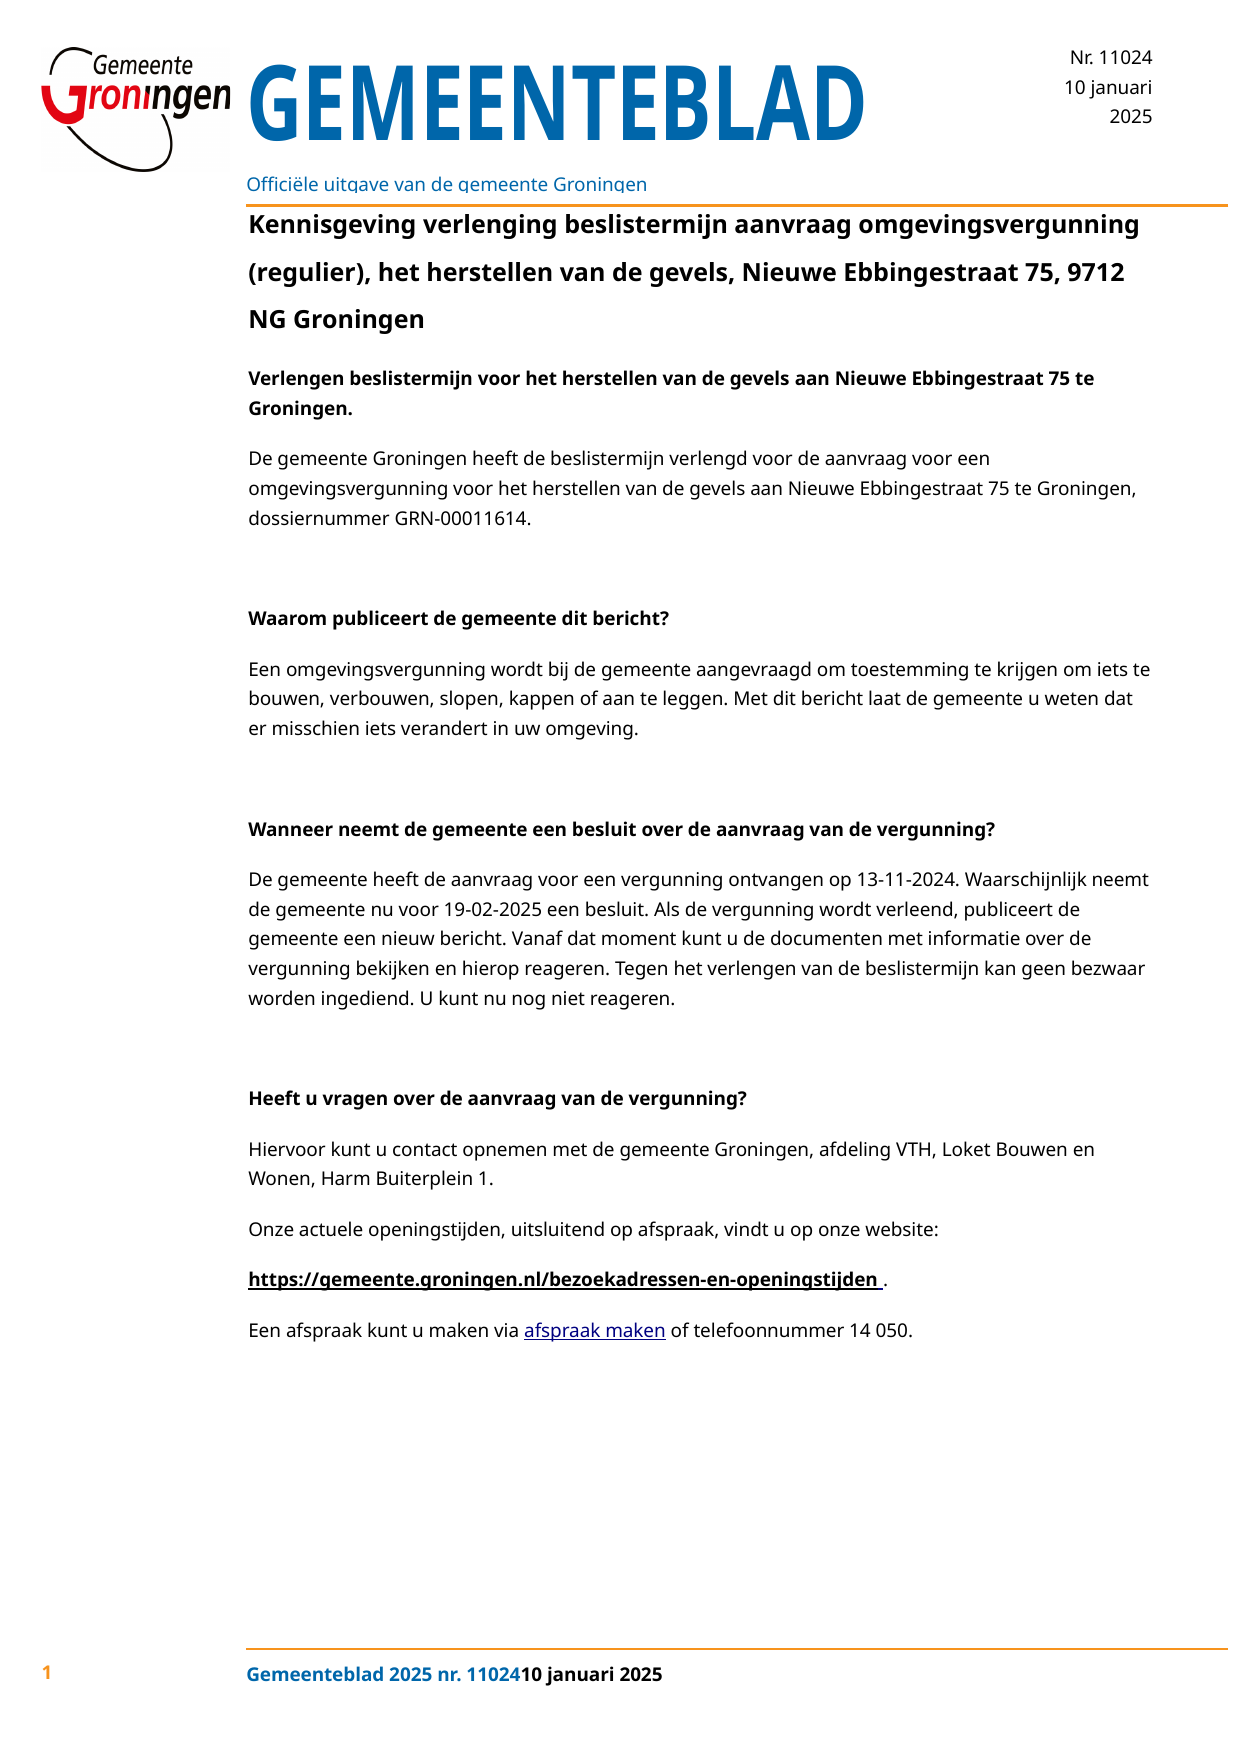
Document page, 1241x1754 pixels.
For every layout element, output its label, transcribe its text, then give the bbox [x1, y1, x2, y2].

picture [41, 47, 231, 172]
text Hiervoor kunt u contact opnemen met de gemeente Groningen, afdeling VTH, Loket Bouwen en Wonen, Harm Buiterplein 1. [248, 1136, 1152, 1191]
text Een afspraak kunt u maken via afspraak maken of telefoonnummer 14 050. [248, 1317, 1152, 1342]
text Kennisgeving verlenging beslistermijn aanvraag omgevingsvergunning (regulier), het herstellen van de gevels, Nieuwe Ebbingestraat 75, 9712 NG Groningen [248, 207, 1152, 336]
text Een omgevingsvergunning wordt bij de gemeente aangevraagd om toestemming te krijgen om iets te bouwen, verbouwen, slopen, kappen of aan te leggen. Met dit bericht laat de gemeente u weten dat er misschien iets verandert in uw omgeving. [248, 656, 1152, 741]
text Onze actuele openingstijden, uitsluitend op afspraak, vindt u op onze website: [248, 1216, 1152, 1242]
text De gemeente heeft de aanvraag voor een vergunning ontvangen op 13-11-2024. Waarschijnlijk neemt de gemeente nu voor 19-02-2025 een besluit. Als de vergunning wordt verleend, publiceert de gemeente een nieuw bericht. Vanaf dat moment kunt u de documenten met informatie over de vergunning bekijken en hierop reageren. Tegen het verlengen van de beslistermijn kan geen bezwaar worden ingediend. U kunt nu nog niet reageren. [248, 866, 1152, 1010]
text Heeft u vragen over de aanvraag van de vergunning? [248, 1086, 1152, 1111]
text Verlengen beslistermijn voor het herstellen van de gevels aan Nieuwe Ebbingestraat 75 te Groningen. [248, 366, 1152, 421]
text Wanneer neemt de gemeente een besluit over de aanvraag van de vergunning? [248, 816, 1152, 842]
text https://gemeente.groningen.nl/bezoekadressen-en-openingstijden . [248, 1266, 1152, 1292]
text Waarom publiceert de gemeente dit bericht? [248, 606, 1152, 631]
text De gemeente Groningen heeft de beslistermijn verlengd voor de aanvraag voor een omgevingsvergunning voor het herstellen van de gevels aan Nieuwe Ebbingestraat 75 te Groningen, dossiernummer GRN-00011614. [248, 446, 1152, 530]
